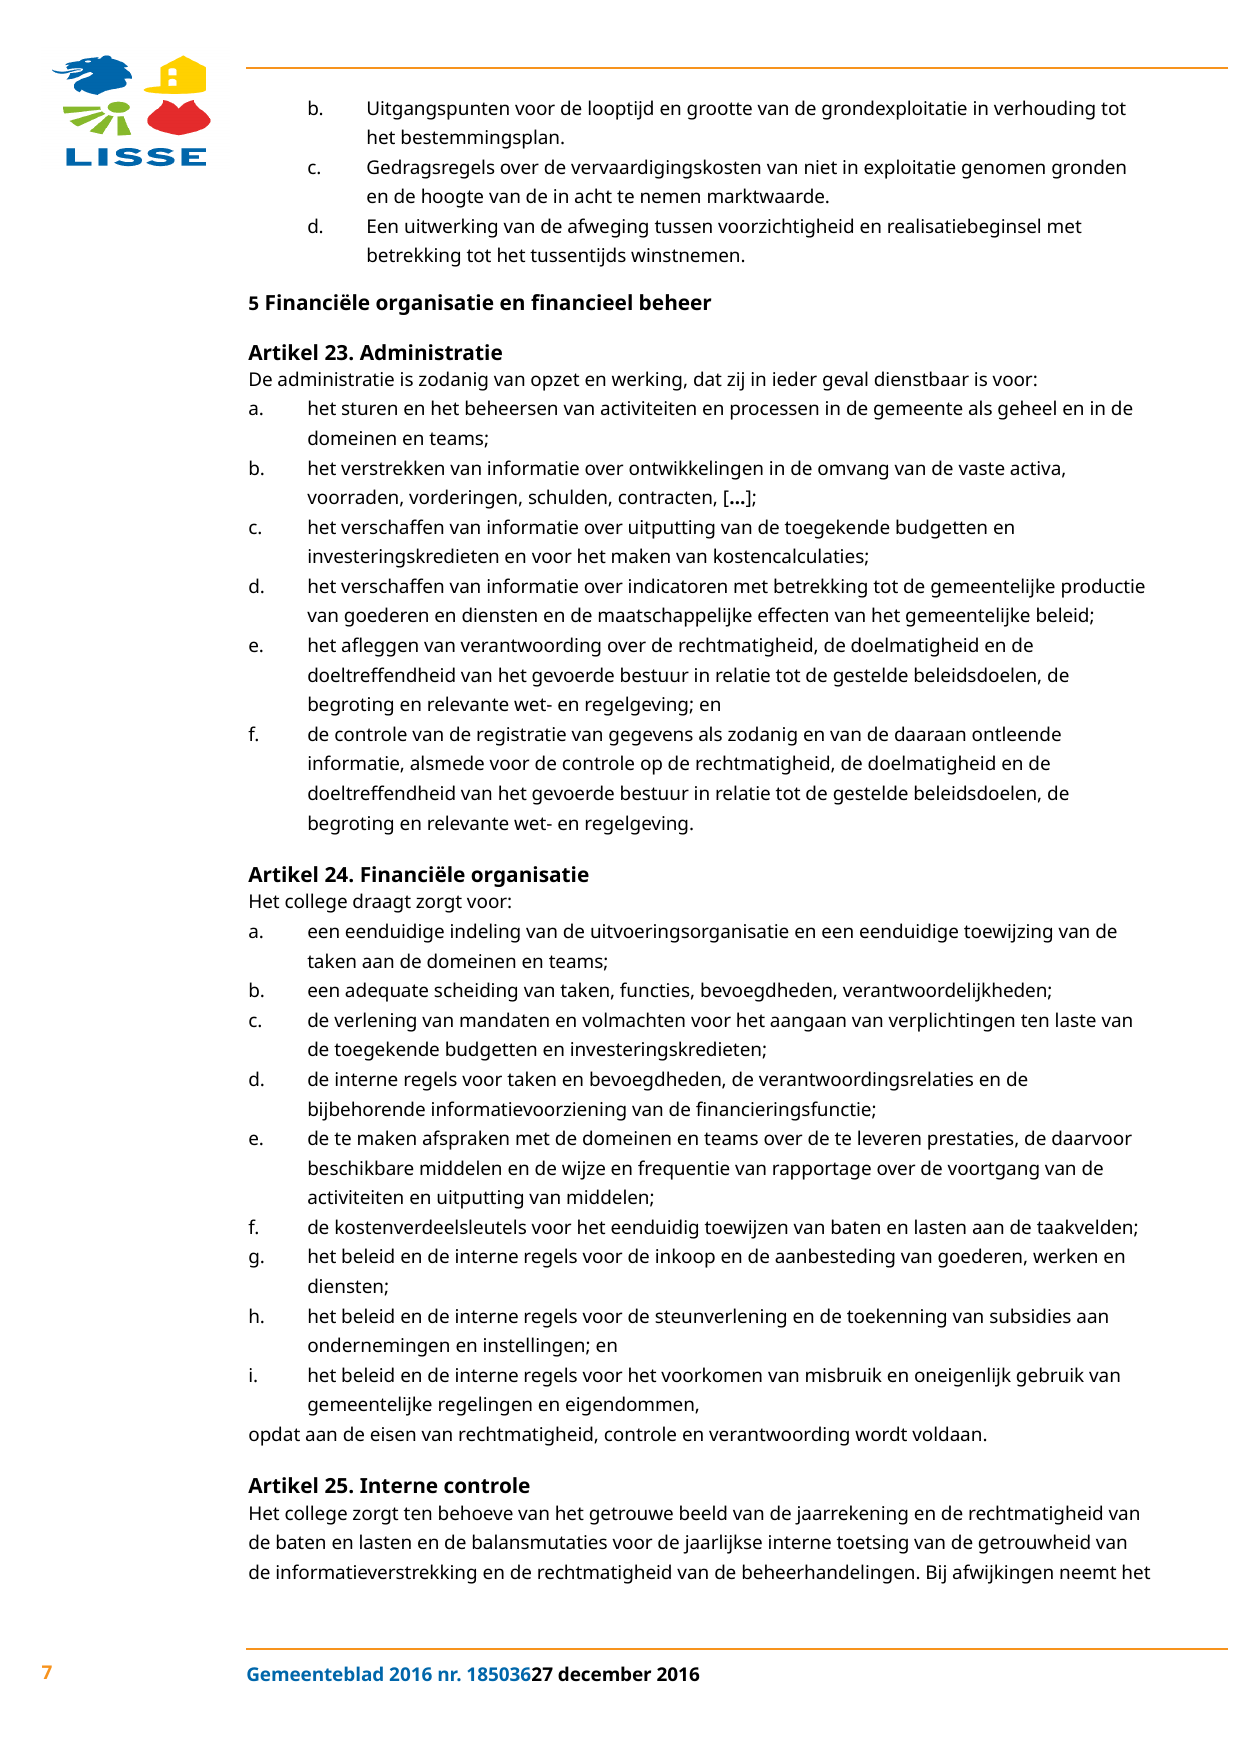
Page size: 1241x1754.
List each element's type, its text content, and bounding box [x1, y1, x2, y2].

list Een uitwerking van de afweging tussen voorzichtigheid en realisatiebeginsel met betrekking tot het tussentijds winstnemen. [307, 213, 1152, 268]
text De administratie is zodanig van opzet en werking, dat zij in ieder geval dienstbaar is voor: [248, 366, 1152, 392]
list de kostenverdeelsleutels voor het eenduidig toewijzen van baten en lasten aan de taakvelden; [248, 1214, 1152, 1240]
list Uitgangspunten voor de looptijd en grootte van de grondexploitatie in verhouding tot het bestemmingsplan. [307, 95, 1152, 150]
list het beleid en de interne regels voor het voorkomen van misbruik en oneigenlijk gebruik van gemeentelijke regelingen en eigendommen, [248, 1362, 1152, 1417]
list het verschaffen van informatie over uitputting van de toegekende budgetten en investeringskredieten en voor het maken van kostencalculaties; [248, 514, 1152, 569]
list het beleid en de interne regels voor de steunverlening en de toekenning van subsidies aan ondernemingen en instellingen; en [248, 1303, 1152, 1358]
text Artikel 23. Administratie [248, 338, 1152, 366]
list het beleid en de interne regels voor de inkoop en de aanbesteding van goederen, werken en diensten; [248, 1244, 1152, 1299]
text Het college draagt zorgt voor: [248, 889, 1152, 914]
text opdat aan de eisen van rechtmatigheid, controle en verantwoording wordt voldaan. [248, 1421, 1152, 1447]
list Gedragsregels over de vervaardigingskosten van niet in exploitatie genomen gronden en de hoogte van de in acht te nemen marktwaarde. [307, 154, 1152, 209]
list een eenduidige indeling van de uitvoeringsorganisatie en een eenduidige toewijzing van de taken aan de domeinen en teams; [248, 918, 1152, 973]
list het afleggen van verantwoording over de rechtmatigheid, de doelmatigheid en de doeltreffendheid van het gevoerde bestuur in relatie tot de gestelde beleidsdoelen, de begroting en relevante wet- en regelgeving; en [248, 632, 1152, 717]
list een adequate scheiding van taken, functies, bevoegdheden, verantwoordelijkheden; [248, 977, 1152, 1003]
list de te maken afspraken met de domeinen en teams over de te leveren prestaties, de daarvoor beschikbare middelen en de wijze en frequentie van rapportage over de voortgang van de activiteiten en uitputting van middelen; [248, 1125, 1152, 1210]
list de controle van de registratie van gegevens als zodanig en van de daaraan ontleende informatie, alsmede voor de controle op de rechtmatigheid, de doelmatigheid en de doeltreffendheid van het gevoerde bestuur in relatie tot de gestelde beleidsdoelen, de begroting en relevante wet- en regelgeving. [248, 721, 1152, 836]
text 5 Financiële organisatie en financieel beheer [248, 288, 1152, 317]
list het verschaffen van informatie over indicatoren met betrekking tot de gemeentelijke productie van goederen en diensten en de maatschappelijke effecten van het gemeentelijke beleid; [248, 573, 1152, 628]
list de interne regels voor taken en bevoegdheden, de verantwoordingsrelaties en de bijbehorende informatievoorziening van de financieringsfunctie; [248, 1066, 1152, 1121]
list het verstrekken van informatie over ontwikkelingen in de omvang van de vaste activa, voorraden, vorderingen, schulden, contracten, […]; [248, 455, 1152, 510]
text Artikel 24. Financiële organisatie [248, 860, 1152, 889]
list het sturen en het beheersen van activiteiten en processen in de gemeente als geheel en in de domeinen en teams; [248, 396, 1152, 451]
text Artikel 25. Interne controle [248, 1472, 1152, 1500]
list de verlening van mandaten en volmachten voor het aangaan van verplichtingen ten laste van de toegekende budgetten en investeringskredieten; [248, 1007, 1152, 1062]
text Het college zorgt ten behoeve van het getrouwe beeld van de jaarrekening en de rechtmatigheid van de baten en lasten en de balansmutaties voor de jaarlijkse interne toetsing van de getrouwheid van de informatieverstrekking en de rechtmatigheid van de beheerhandelingen. Bij afwijkingen neemt het [248, 1500, 1152, 1585]
picture [41, 47, 231, 172]
